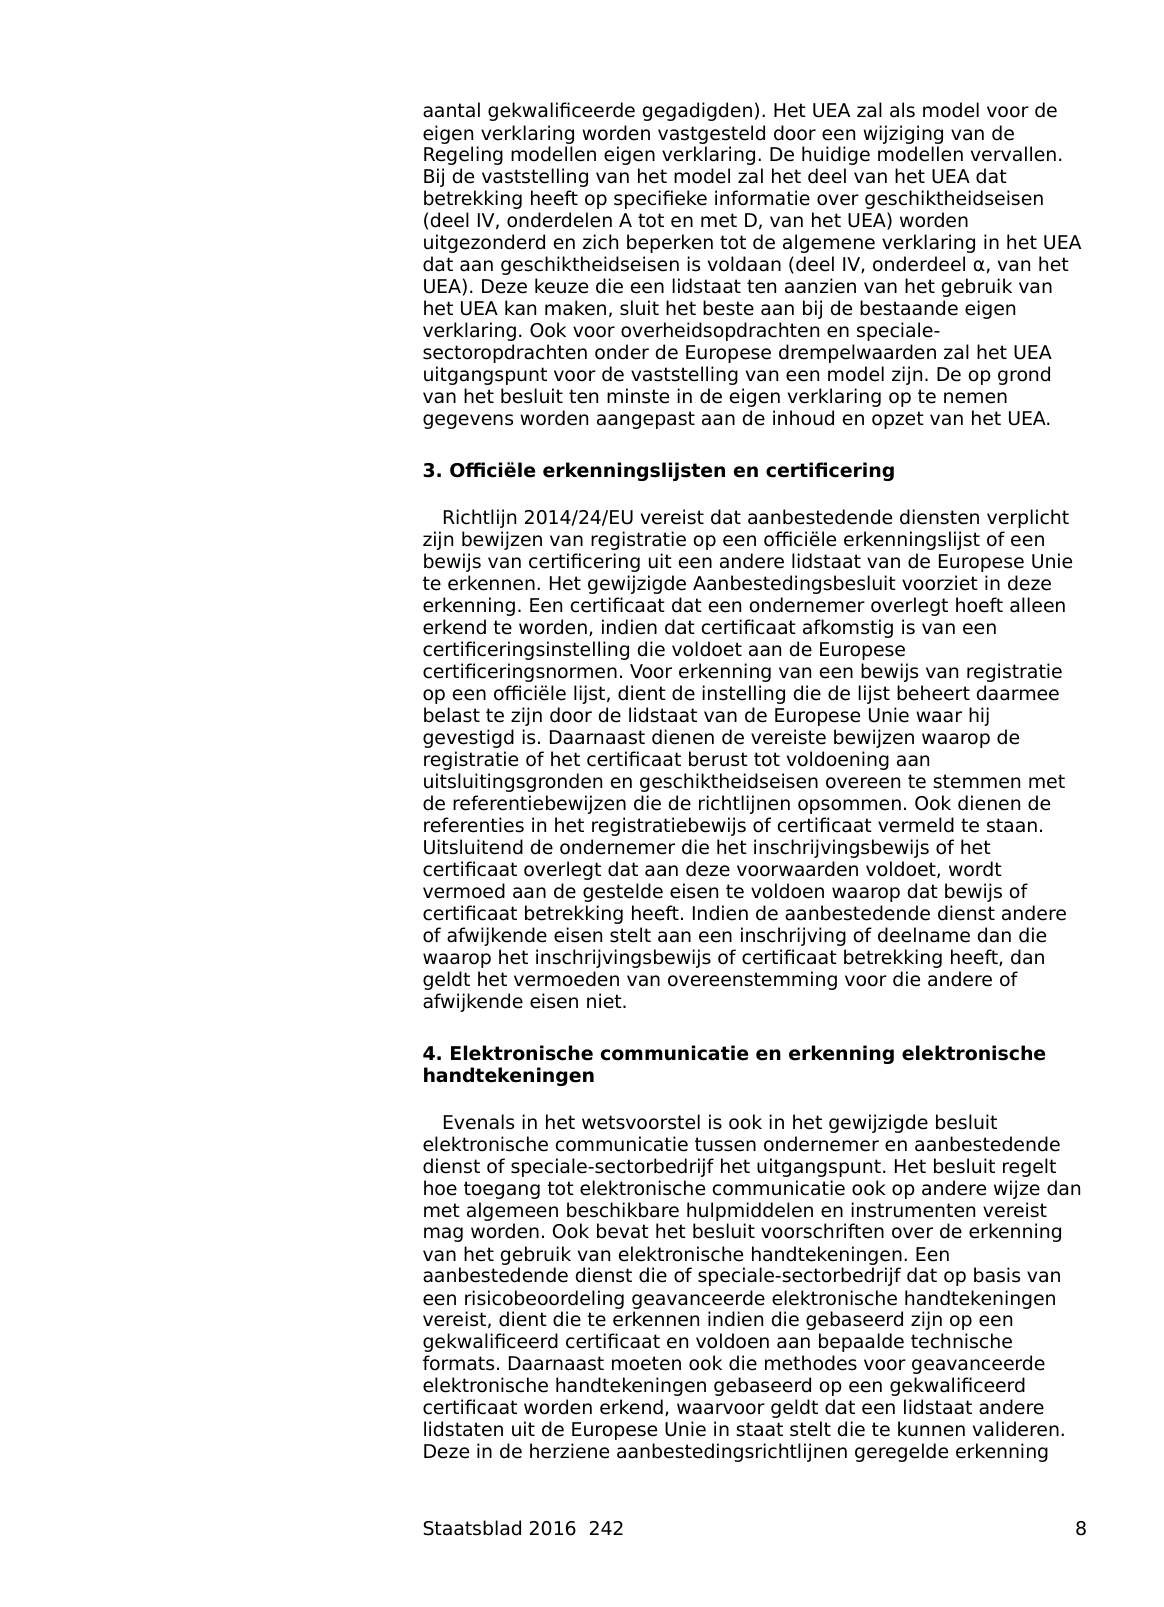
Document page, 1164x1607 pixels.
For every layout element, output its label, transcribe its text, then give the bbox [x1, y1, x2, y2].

text Evenals in het wetsvoorstel is ook in het gewijzigde besluit elektronische communicatie tussen ondernemer en aanbestedende dienst of speciale-sectorbedrijf het uitgangspunt. Het besluit regelt hoe toegang tot elektronische communicatie ook op andere wijze dan met algemeen beschikbare hulpmiddelen en instrumenten vereist mag worden. Ook bevat het besluit voorschriften over de erkenning van het gebruik van elektronische handtekeningen. Een aanbestedende dienst die of speciale-sectorbedrijf dat op basis van een risicobeoordeling geavanceerde elektronische handtekeningen vereist, dient die te erkennen indien die gebaseerd zijn op een gekwalificeerd certificaat en voldoen aan bepaalde technische formats. Daarnaast moeten ook die methodes voor geavanceerde elektronische handtekeningen gebaseerd op een gekwalificeerd certificaat worden erkend, waarvoor geldt dat een lidstaat andere lidstaten uit de Europese Unie in staat stelt die te kunnen valideren. Deze in de herziene aanbestedingsrichtlijnen geregelde erkenning [422, 1112, 1087, 1463]
subtitle 3. Officiële erkenningslijsten en certificering [422, 460, 1087, 482]
text Richtlijn 2014/24/EU vereist dat aanbestedende diensten verplicht zijn bewijzen van registratie op een officiële erkenningslijst of een bewijs van certificering uit een andere lidstaat van de Europese Unie te erkennen. Het gewijzigde Aanbestedingsbesluit voorziet in deze erkenning. Een certificaat dat een ondernemer overlegt hoeft alleen erkend te worden, indien dat certificaat afkomstig is van een certificeringsinstelling die voldoet aan de Europese certificeringsnormen. Voor erkenning van een bewijs van registratie op een officiële lijst, dient de instelling die de lijst beheert daarmee belast te zijn door de lidstaat van de Europese Unie waar hij gevestigd is. Daarnaast dienen de vereiste bewijzen waarop de registratie of het certificaat berust tot voldoening aan uitsluitingsgronden en geschiktheidseisen overeen te stemmen met de referentiebewijzen die de richtlijnen opsommen. Ook dienen de referenties in het registratiebewijs of certificaat vermeld te staan. Uitsluitend de ondernemer die het inschrijvingsbewijs of het certificaat overlegt dat aan deze voorwaarden voldoet, wordt vermoed aan de gestelde eisen te voldoen waarop dat bewijs of certificaat betrekking heeft. Indien de aanbestedende dienst andere of afwijkende eisen stelt aan een inschrijving of deelname dan die waarop het inschrijvingsbewijs of certificaat betrekking heeft, dan geldt het vermoeden van overeenstemming voor die andere of afwijkende eisen niet. [422, 507, 1087, 1013]
subtitle 4. Elektronische communicatie en erkenning elektronische handtekeningen [422, 1043, 1087, 1087]
text aantal gekwalificeerde gegadigden). Het UEA zal als model voor de eigen verklaring worden vastgesteld door een wijziging van de Regeling modellen eigen verklaring. De huidige modellen vervallen. Bij de vaststelling van het model zal het deel van het UEA dat betrekking heeft op specifieke informatie over geschiktheidseisen (deel IV, onderdelen A tot en met D, van het UEA) worden uitgezonderd en zich beperken tot de algemene verklaring in het UEA dat aan geschiktheidseisen is voldaan (deel IV, onderdeel α, van het UEA). Deze keuze die een lidstaat ten aanzien van het gebruik van het UEA kan maken, sluit het beste aan bij de bestaande eigen verklaring. Ook voor overheidsopdrachten en speciale-sectoropdrachten onder de Europese drempelwaarden zal het UEA uitgangspunt voor de vaststelling van een model zijn. De op grond van het besluit ten minste in de eigen verklaring op te nemen gegevens worden aangepast aan de inhoud en opzet van het UEA. [422, 100, 1087, 430]
